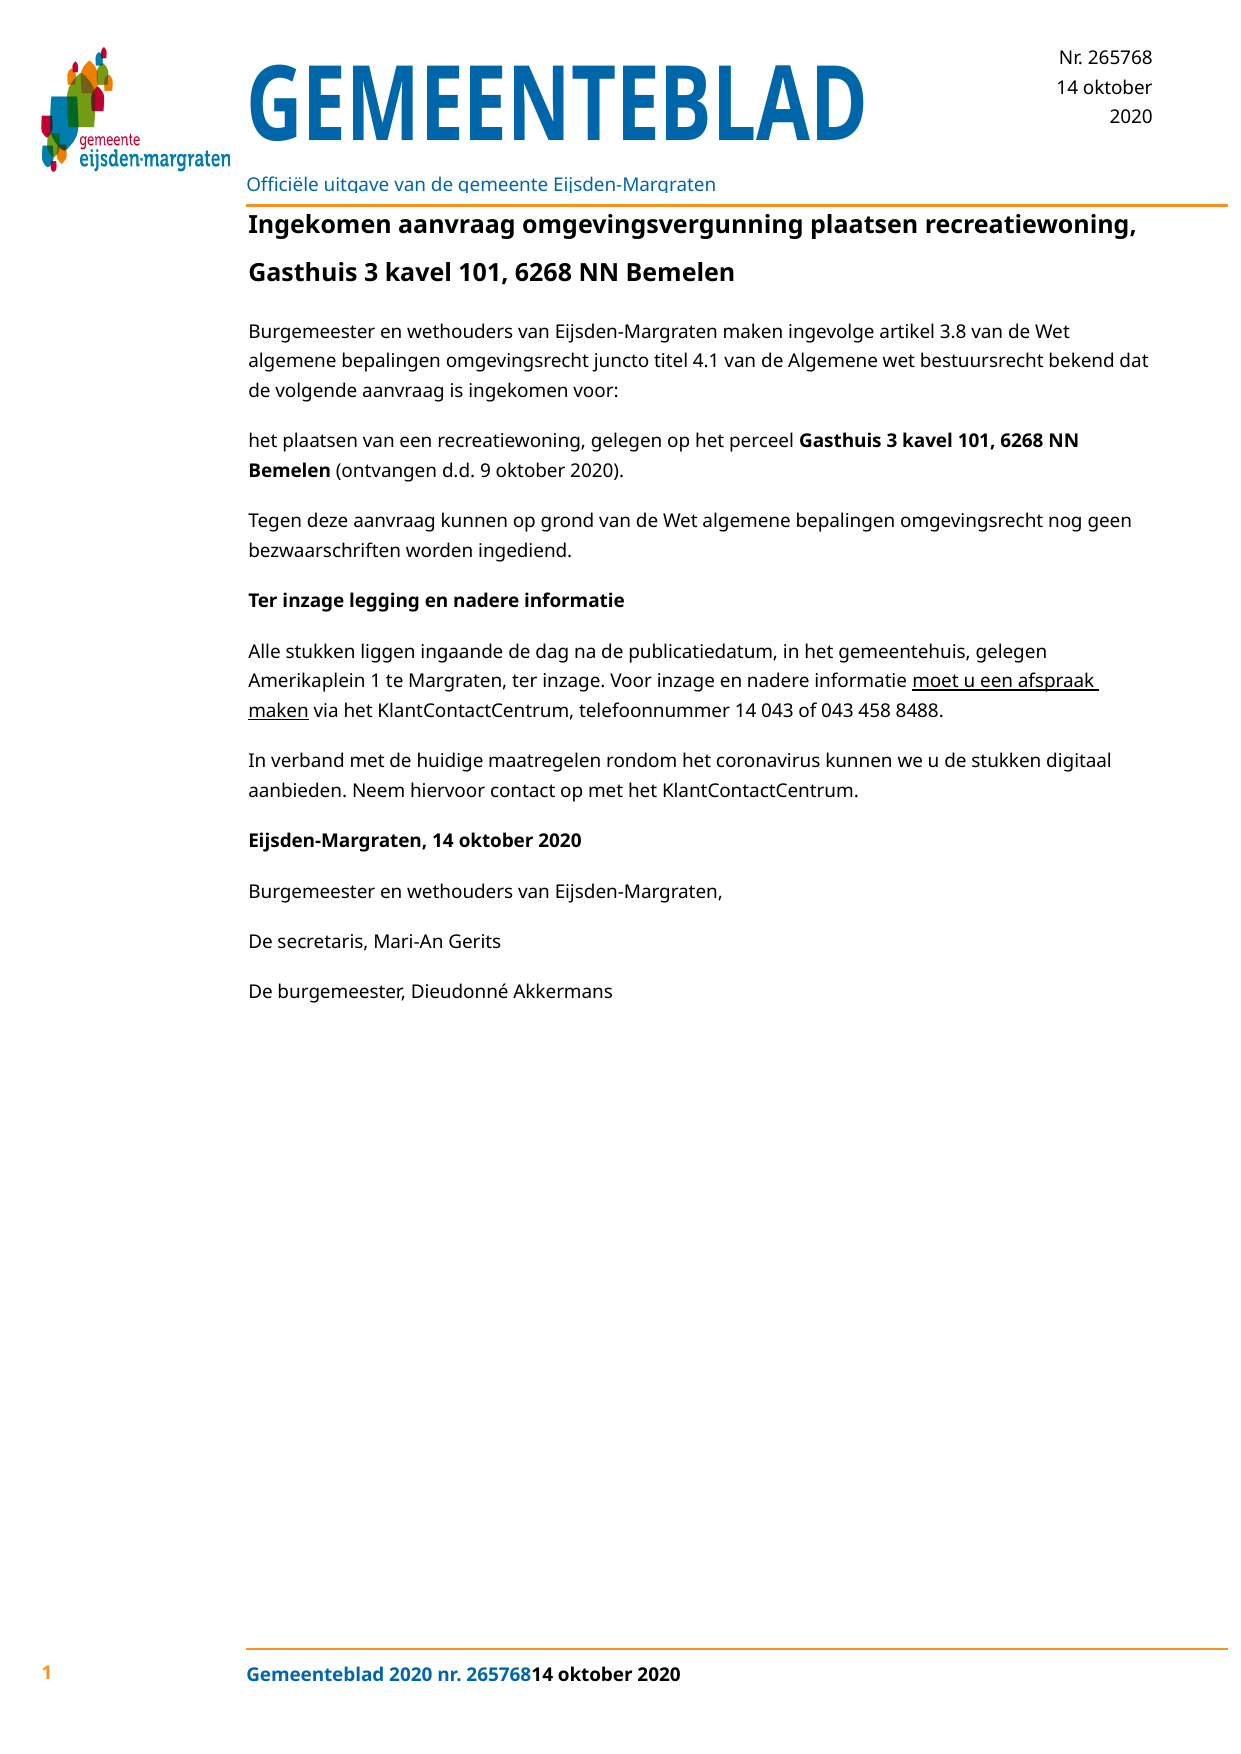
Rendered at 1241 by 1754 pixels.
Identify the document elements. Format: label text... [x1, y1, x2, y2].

text Tegen deze aanvraag kunnen op grond van de Wet algemene bepalingen omgevingsrecht nog geen bezwaarschriften worden ingediend. [248, 507, 1152, 563]
text Ter inzage legging en nadere informatie [248, 587, 1152, 613]
text De burgemeester, Dieudonné Akkermans [248, 979, 1152, 1004]
text De secretaris, Mari-An Gerits [248, 928, 1152, 954]
text het plaatsen van een recreatiewoning, gelegen op het perceel Gasthuis 3 kavel 101, 6268 NN Bemelen (ontvangen d.d. 9 oktober 2020). [248, 427, 1152, 483]
text Alle stukken liggen ingaande de dag na de publicatiedatum, in het gemeentehuis, gelegen Amerikaplein 1 te Margraten, ter inzage. Voor inzage en nadere informatie moet u een afspraak maken via het KlantContactCentrum, telefoonnummer 14 043 of 043 458 8488. [248, 638, 1152, 723]
text Eijsden-Margraten, 14 oktober 2020 [248, 827, 1152, 853]
text Ingekomen aanvraag omgevingsvergunning plaatsen recreatiewoning, Gasthuis 3 kavel 101, 6268 NN Bemelen [248, 207, 1152, 288]
text In verband met de huidige maatregelen rondom het coronavirus kunnen we u de stukken digitaal aanbieden. Neem hiervoor contact op met het KlantContactCentrum. [248, 747, 1152, 803]
text Burgemeester en wethouders van Eijsden-Margraten, [248, 878, 1152, 904]
picture [41, 47, 231, 172]
text Burgemeester en wethouders van Eijsden-Margraten maken ingevolge artikel 3.8 van de Wet algemene bepalingen omgevingsrecht juncto titel 4.1 van de Algemene wet bestuursrecht bekend dat de volgende aanvraag is ingekomen voor: [248, 318, 1152, 403]
